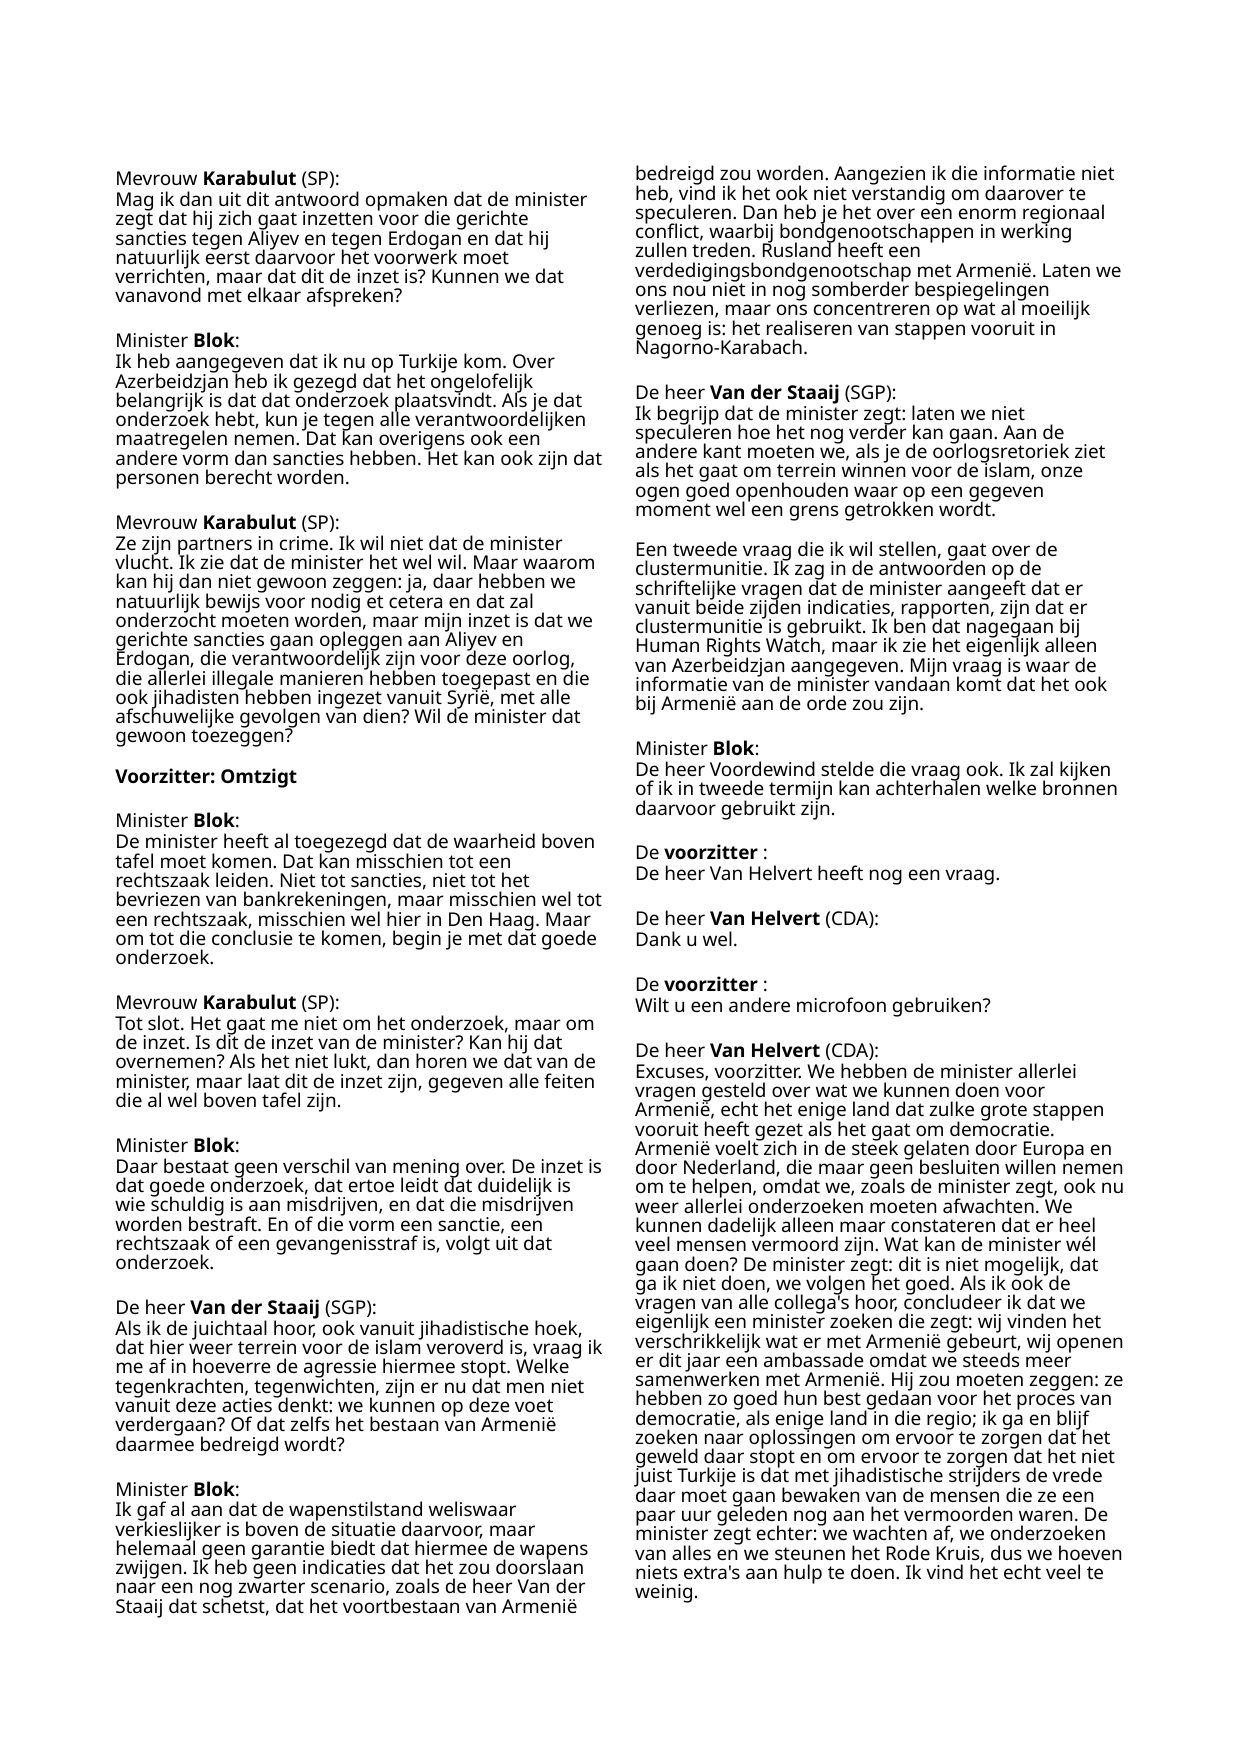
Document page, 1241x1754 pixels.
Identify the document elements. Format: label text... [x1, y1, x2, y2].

text De heer Van Helvert (CDA): [635, 1037, 1125, 1063]
text Voorzitter: Omtzigt [115, 768, 605, 787]
text De heer Van der Staaij (SGP): [635, 379, 1125, 404]
text Als ik de juichtaal hoor, ook vanuit jihadistische hoek, dat hier weer terrein voor de islam veroverd is, vraag ik me af in hoeverre de agressie hiermee stopt. Welke tegenkrachten, tegenwichten, zijn er nu dat men niet vanuit deze acties denkt: we kunnen op deze voet verdergaan? Of dat zelfs het bestaan van Armenië daarmee bedreigd wordt? [115, 1320, 605, 1455]
text Mag ik dan uit dit antwoord opmaken dat de minister zegt dat hij zich gaat inzetten voor die gerichte sancties tegen Aliyev en tegen Erdogan en dat hij natuurlijk eerst daarvoor het voorwerk moet verrichten, maar dat dit de inzet is? Kunnen we dat vanavond met elkaar afspreken? [115, 191, 605, 307]
text Mevrouw Karabulut (SP): [115, 989, 605, 1015]
text De heer Van der Staaij (SGP): [115, 1294, 605, 1320]
text Minister Blok: [115, 328, 605, 353]
text Daar bestaat geen verschil van mening over. De inzet is dat goede onderzoek, dat ertoe leidt dat duidelijk is wie schuldig is aan misdrijven, en dat die misdrijven worden bestraft. En of die vorm een sanctie, een rechtszaak of een gevangenisstraf is, volgt uit dat onderzoek. [115, 1158, 605, 1273]
text Minister Blok: [635, 735, 1125, 761]
text Dank u wel. [635, 931, 1125, 950]
text De heer Van Helvert heeft nog een vraag. [635, 865, 1125, 884]
text De voorzitter : [635, 839, 1125, 865]
text Minister Blok: [115, 1476, 605, 1501]
text Ik gaf al aan dat de wapenstilstand weliswaar verkieslijker is boven de situatie daarvoor, maar helemaal geen garantie biedt dat hiermee de wapens zwijgen. Ik heb geen indicaties dat het zou doorslaan naar een nog zwarter scenario, zoals de heer Van der Staaij dat schetst, dat het voortbestaan van Armenië [115, 1501, 605, 1617]
text Wilt u een andere microfoon gebruiken? [635, 997, 1125, 1016]
text Minister Blok: [115, 1132, 605, 1158]
text Ik heb aangegeven dat ik nu op Turkije kom. Over Azerbeidzjan heb ik gezegd dat het ongelofelijk belangrijk is dat dat onderzoek plaatsvindt. Als je dat onderzoek hebt, kun je tegen alle verantwoordelijken maatregelen nemen. Dat kan overigens ook een andere vorm dan sancties hebben. Het kan ook zijn dat personen berecht worden. [115, 353, 605, 488]
text De heer Voordewind stelde die vraag ook. Ik zal kijken of ik in tweede termijn kan achterhalen welke bronnen daarvoor gebruikt zijn. [635, 761, 1125, 819]
text bedreigd zou worden. Aangezien ik die informatie niet heb, vind ik het ook niet verstandig om daarover te speculeren. Dan heb je het over een enorm regionaal conflict, waarbij bondgenootschappen in werking zullen treden. Rusland heeft een verdedigingsbondgenootschap met Armenië. Laten we ons nou niet in nog somberder bespiegelingen verliezen, maar ons concentreren op wat al moeilijk genoeg is: het realiseren van stappen vooruit in Nagorno-Karabach. [635, 165, 1125, 358]
text Een tweede vraag die ik wil stellen, gaat over de clustermunitie. Ik zag in de antwoorden op de schriftelijke vragen dat de minister aangeeft dat er vanuit beide zijden indicaties, rapporten, zijn dat er clustermunitie is gebruikt. Ik ben dat nagegaan bij Human Rights Watch, maar ik zie het eigenlijk alleen van Azerbeidzjan aangegeven. Mijn vraag is waar de informatie van de minister vandaan komt dat het ook bij Armenië aan de orde zou zijn. [635, 541, 1125, 714]
text Minister Blok: [115, 808, 605, 833]
text Mevrouw Karabulut (SP): [115, 165, 605, 191]
text Tot slot. Het gaat me niet om het onderzoek, maar om de inzet. Is dit de inzet van de minister? Kan hij dat overnemen? Als het niet lukt, dan horen we dat van de minister, maar laat dit de inzet zijn, gegeven alle feiten die al wel boven tafel zijn. [115, 1015, 605, 1111]
text Ze zijn partners in crime. Ik wil niet dat de minister vlucht. Ik zie dat de minister het wel wil. Maar waarom kan hij dan niet gewoon zeggen: ja, daar hebben we natuurlijk bewijs voor nodig et cetera en dat zal onderzocht moeten worden, maar mijn inzet is dat we gerichte sancties gaan opleggen aan Aliyev en Erdogan, die verantwoordelijk zijn voor deze oorlog, die allerlei illegale manieren hebben toegepast en die ook jihadisten hebben ingezet vanuit Syrië, met alle afschuwelijke gevolgen van dien? Wil de minister dat gewoon toezeggen? [115, 535, 605, 747]
text De voorzitter : [635, 971, 1125, 997]
text Excuses, voorzitter. We hebben de minister allerlei vragen gesteld over wat we kunnen doen voor Armenië, echt het enige land dat zulke grote stappen vooruit heeft gezet als het gaat om democratie. Armenië voelt zich in de steek gelaten door Europa en door Nederland, die maar geen besluiten willen nemen om te helpen, omdat we, zoals de minister zegt, ook nu weer allerlei onderzoeken moeten afwachten. We kunnen dadelijk alleen maar constateren dat er heel veel mensen vermoord zijn. Wat kan de minister wél gaan doen? De minister zegt: dit is niet mogelijk, dat ga ik niet doen, we volgen het goed. Als ik ook de vragen van alle collega's hoor, concludeer ik dat we eigenlijk een minister zoeken die zegt: wij vinden het verschrikkelijk wat er met Armenië gebeurt, wij openen er dit jaar een ambassade omdat we steeds meer samenwerken met Armenië. Hij zou moeten zeggen: ze hebben zo goed hun best gedaan voor het proces van democratie, als enige land in die regio; ik ga en blijf zoeken naar oplossingen om ervoor te zorgen dat het geweld daar stopt en om ervoor te zorgen dat het niet juist Turkije is dat met jihadistische strijders de vrede daar moet gaan bewaken van de mensen die ze een paar uur geleden nog aan het vermoorden waren. De minister zegt echter: we wachten af, we onderzoeken van alles en we steunen het Rode Kruis, dus we hoeven niets extra's aan hulp te doen. Ik vind het echt veel te weinig. [635, 1063, 1125, 1602]
text De minister heeft al toegezegd dat de waarheid boven tafel moet komen. Dat kan misschien tot een rechtszaak leiden. Niet tot sancties, niet tot het bevriezen van bankrekeningen, maar misschien wel tot een rechtszaak, misschien wel hier in Den Haag. Maar om tot die conclusie te komen, begin je met dat goede onderzoek. [115, 833, 605, 968]
text Ik begrijp dat de minister zegt: laten we niet speculeren hoe het nog verder kan gaan. Aan de andere kant moeten we, als je de oorlogsretoriek ziet als het gaat om terrein winnen voor de islam, onze ogen goed openhouden waar op een gegeven moment wel een grens getrokken wordt. [635, 404, 1125, 520]
text Mevrouw Karabulut (SP): [115, 509, 605, 535]
text De heer Van Helvert (CDA): [635, 905, 1125, 931]
